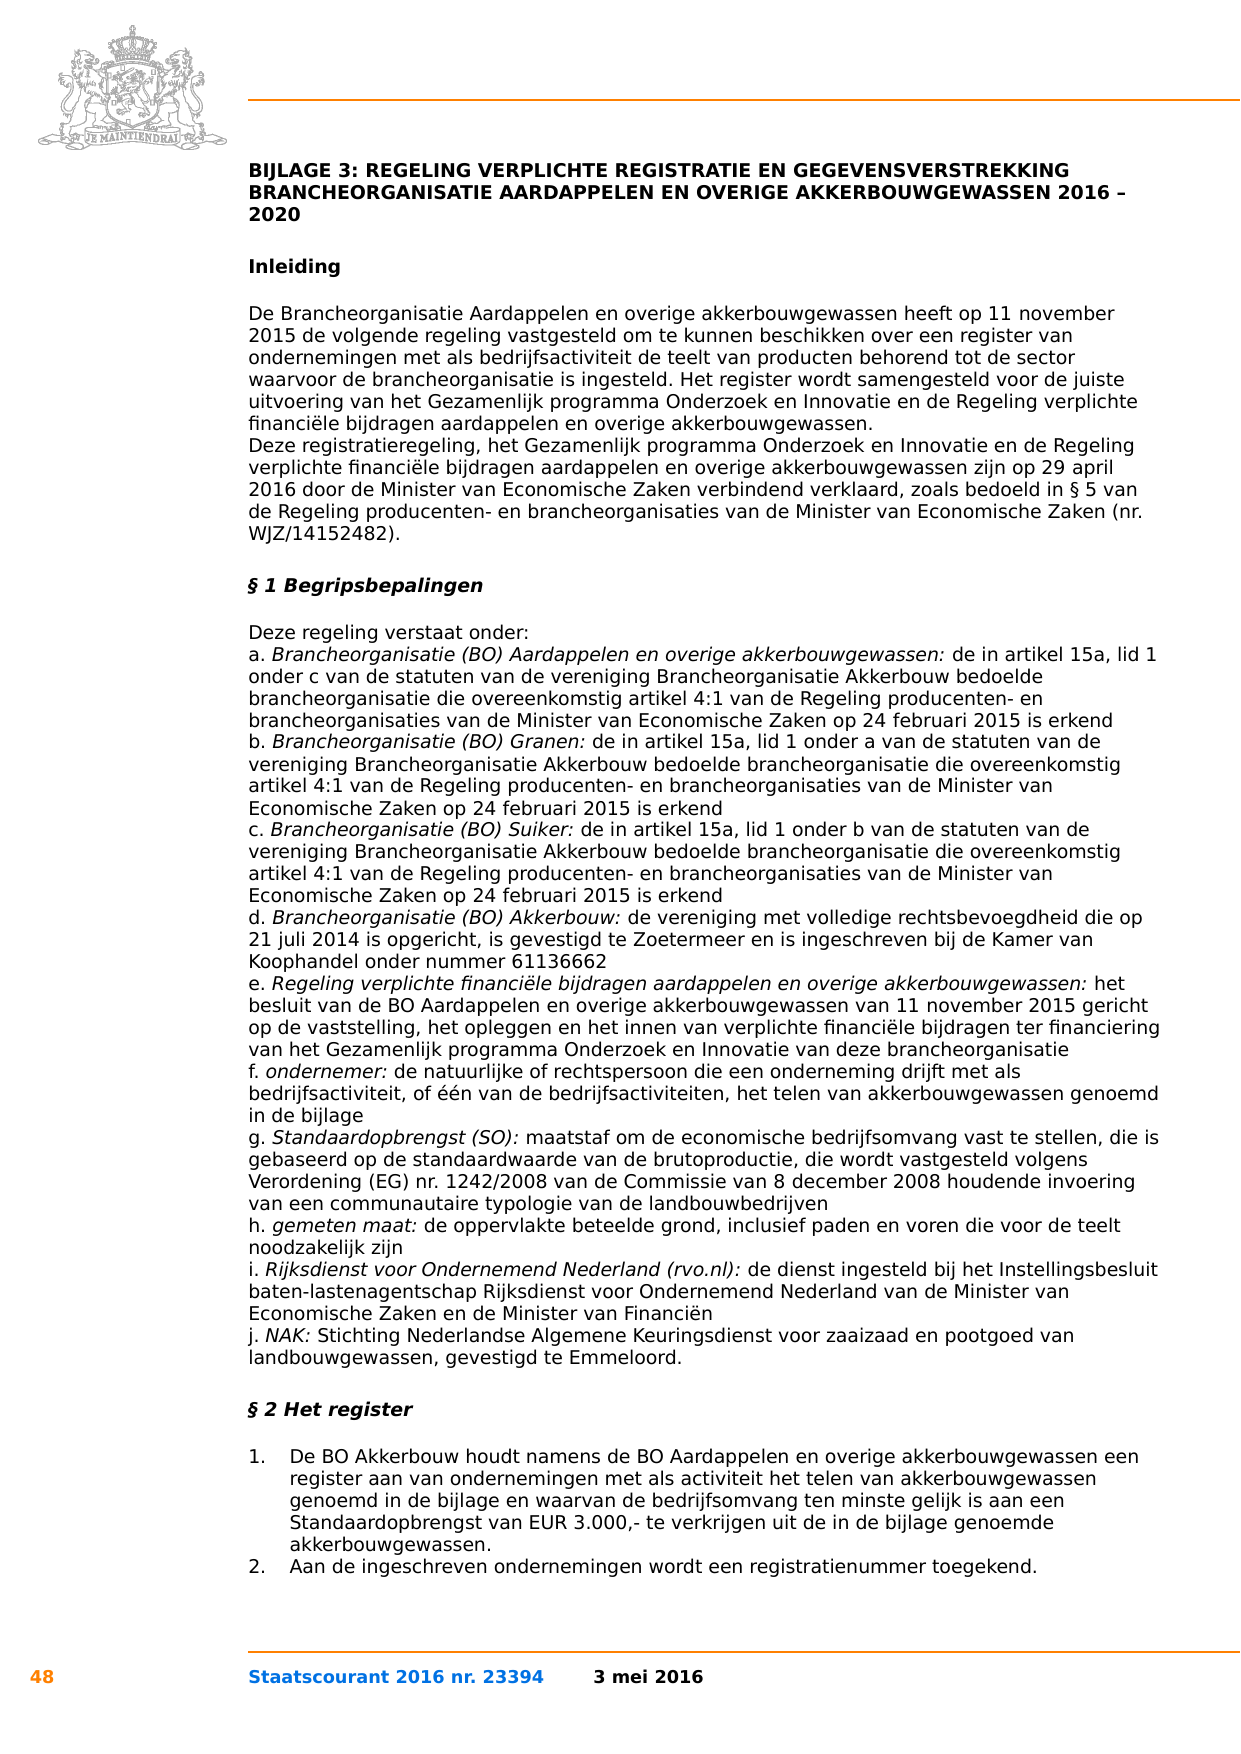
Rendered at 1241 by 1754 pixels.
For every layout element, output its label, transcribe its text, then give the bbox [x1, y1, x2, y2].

text i. Rijksdienst voor Ondernemend Nederland (rvo.nl): de dienst ingesteld bij het Instellingsbesluit baten-lastenagentschap Rijksdienst voor Ondernemend Nederland van de Minister van Economische Zaken en de Minister van Financiën [248, 1259, 1163, 1325]
text c. Brancheorganisatie (BO) Suiker: de in artikel 15a, lid 1 onder b van de statuten van de vereniging Brancheorganisatie Akkerbouw bedoelde brancheorganisatie die overeenkomstig artikel 4:1 van de Regeling producenten- en brancheorganisaties van de Minister van Economische Zaken op 24 februari 2015 is erkend [248, 819, 1163, 907]
text De Brancheorganisatie Aardappelen en overige akkerbouwgewassen heeft op 11 november 2015 de volgende regeling vastgesteld om te kunnen beschikken over een register van ondernemingen met als bedrijfsactiviteit de teelt van producten behorend tot de sector waarvoor de brancheorganisatie is ingesteld. Het register wordt samengesteld voor de juiste uitvoering van het Gezamenlijk programma Onderzoek en Innovatie en de Regeling verplichte financiële bijdragen aardappelen en overige akkerbouwgewassen. [248, 303, 1163, 435]
subtitle Inleiding [248, 256, 1163, 278]
text Deze regeling verstaat onder: [248, 622, 1163, 643]
picture [38, 25, 227, 150]
text e. Regeling verplichte financiële bijdragen aardappelen en overige akkerbouwgewassen: het besluit van de BO Aardappelen en overige akkerbouwgewassen van 11 november 2015 gericht op de vaststelling, het opleggen en het innen van verplichte financiële bijdragen ter financiering van het Gezamenlijk programma Onderzoek en Innovatie van deze brancheorganisatie [248, 973, 1163, 1061]
text 1. De BO Akkerbouw houdt namens de BO Aardappelen en overige akkerbouwgewassen een register aan van ondernemingen met als activiteit het telen van akkerbouwgewassen genoemd in de bijlage en waarvan de bedrijfsomvang ten minste gelijk is aan een Standaardopbrengst van EUR 3.000,- te verkrijgen uit de in de bijlage genoemde akkerbouwgewassen. [248, 1446, 1163, 1556]
text f. ondernemer: de natuurlijke of rechtspersoon die een onderneming drijft met als bedrijfsactiviteit, of één van de bedrijfsactiviteiten, het telen van akkerbouwgewassen genoemd in de bijlage [248, 1061, 1163, 1127]
text h. gemeten maat: de oppervlakte beteelde grond, inclusief paden en voren die voor de teelt noodzakelijk zijn [248, 1215, 1163, 1259]
text d. Brancheorganisatie (BO) Akkerbouw: de vereniging met volledige rechtsbevoegdheid die op 21 juli 2014 is opgericht, is gevestigd te Zoetermeer en is ingeschreven bij de Kamer van Koophandel onder nummer 61136662 [248, 907, 1163, 973]
subtitle BIJLAGE 3: REGELING VERPLICHTE REGISTRATIE EN GEGEVENSVERSTREKKING BRANCHEORGANISATIE AARDAPPELEN EN OVERIGE AKKERBOUWGEWASSEN 2016 – 2020 [248, 160, 1163, 226]
text a. Brancheorganisatie (BO) Aardappelen en overige akkerbouwgewassen: de in artikel 15a, lid 1 onder c van de statuten van de vereniging Brancheorganisatie Akkerbouw bedoelde brancheorganisatie die overeenkomstig artikel 4:1 van de Regeling producenten- en brancheorganisaties van de Minister van Economische Zaken op 24 februari 2015 is erkend [248, 643, 1163, 731]
subtitle § 1 Begripsbepalingen [248, 574, 1163, 597]
text j. NAK: Stichting Nederlandse Algemene Keuringsdienst voor zaaizaad en pootgoed van landbouwgewassen, gevestigd te Emmeloord. [248, 1325, 1163, 1369]
text 2. Aan de ingeschreven ondernemingen wordt een registratienummer toegekend. [248, 1556, 1163, 1578]
text Deze registratieregeling, het Gezamenlijk programma Onderzoek en Innovatie en de Regeling verplichte financiële bijdragen aardappelen en overige akkerbouwgewassen zijn op 29 april 2016 door de Minister van Economische Zaken verbindend verklaard, zoals bedoeld in § 5 van de Regeling producenten- en brancheorganisaties van de Minister van Economische Zaken (nr. WJZ/14152482). [248, 435, 1163, 544]
text g. Standaardopbrengst (SO): maatstaf om de economische bedrijfsomvang vast te stellen, die is gebaseerd op de standaardwaarde van de brutoproductie, die wordt vastgesteld volgens Verordening (EG) nr. 1242/2008 van de Commissie van 8 december 2008 houdende invoering van een communautaire typologie van de landbouwbedrijven [248, 1127, 1163, 1215]
text b. Brancheorganisatie (BO) Granen: de in artikel 15a, lid 1 onder a van de statuten van de vereniging Brancheorganisatie Akkerbouw bedoelde brancheorganisatie die overeenkomstig artikel 4:1 van de Regeling producenten- en brancheorganisaties van de Minister van Economische Zaken op 24 februari 2015 is erkend [248, 731, 1163, 819]
subtitle § 2 Het register [248, 1399, 1163, 1421]
